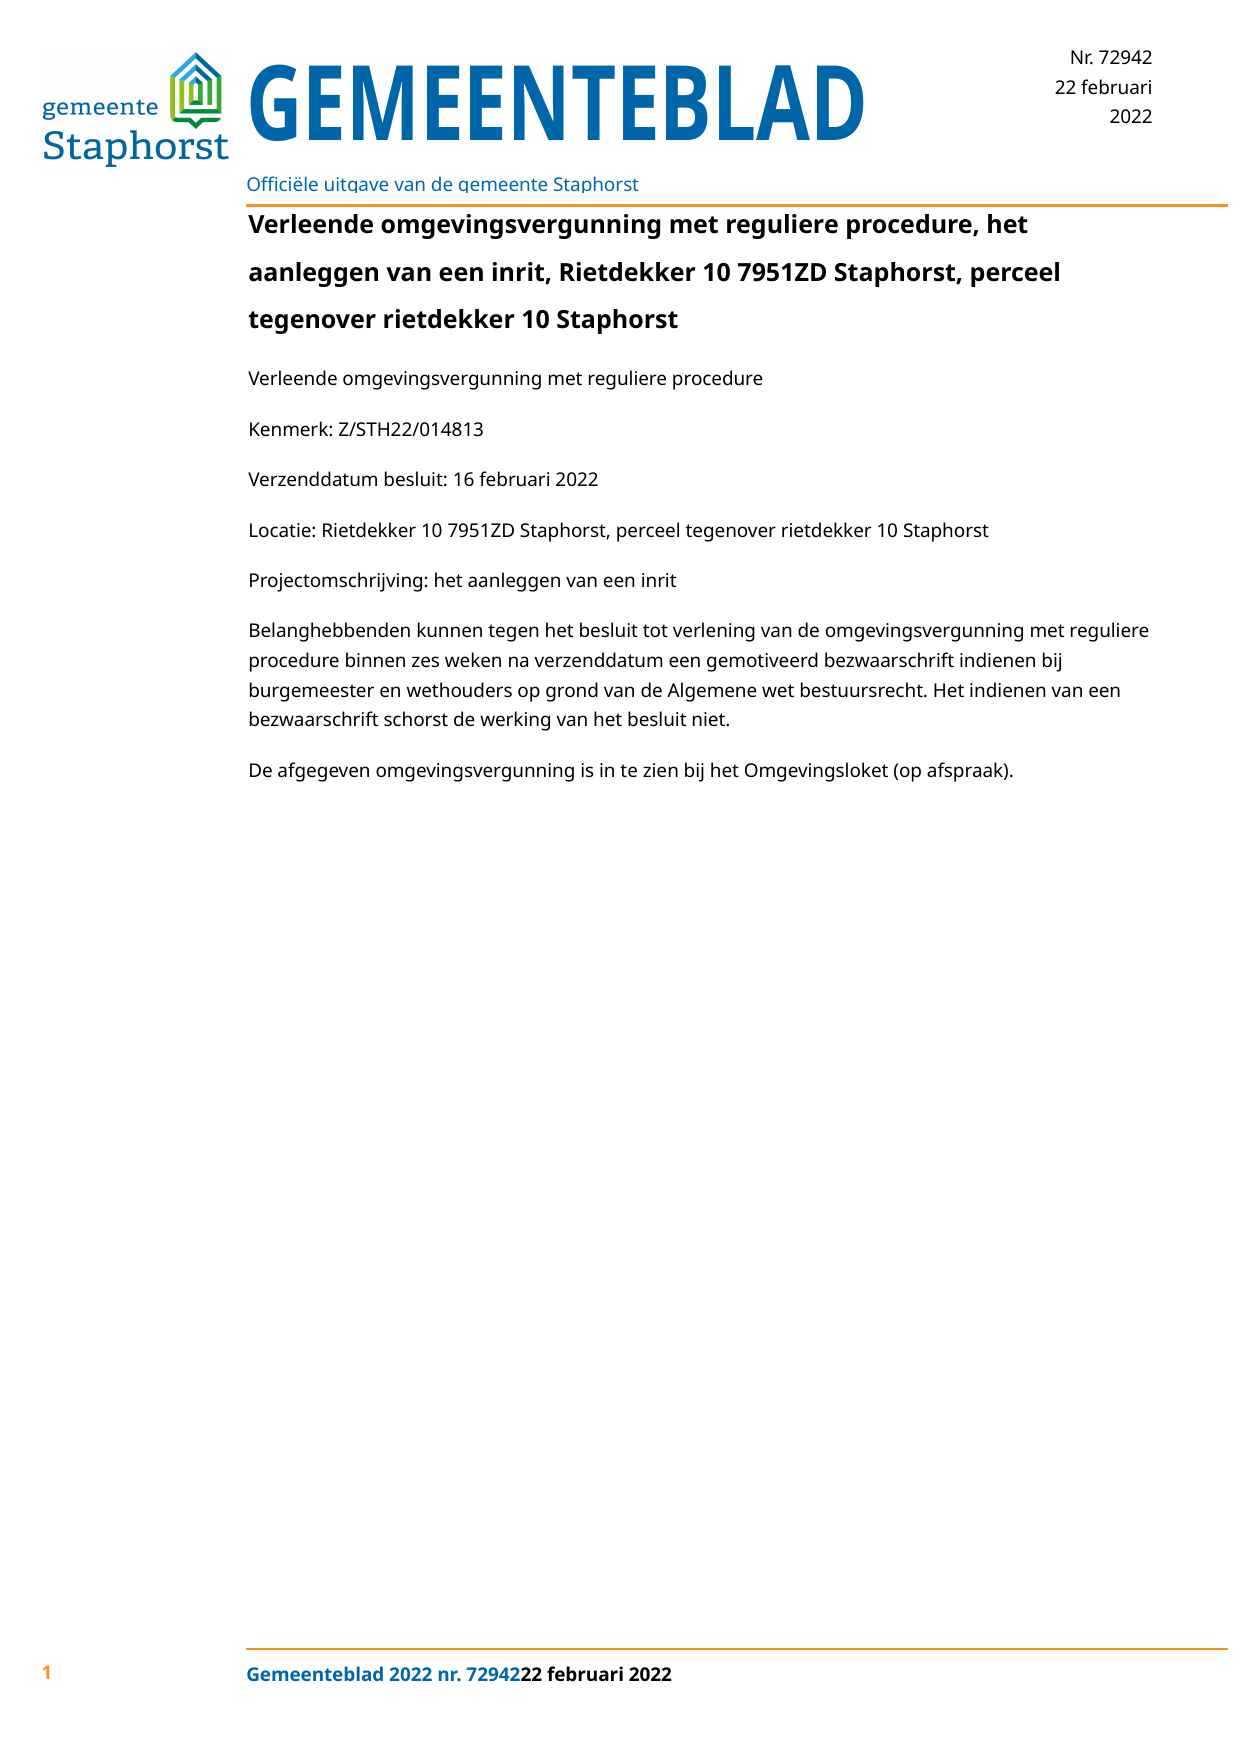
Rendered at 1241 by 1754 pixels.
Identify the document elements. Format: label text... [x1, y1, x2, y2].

text Projectomschrijving: het aanleggen van een inrit [248, 567, 1152, 593]
text Verzenddatum besluit: 16 februari 2022 [248, 466, 1152, 492]
text Kenmerk: Z/STH22/014813 [248, 416, 1152, 442]
text Locatie: Rietdekker 10 7951ZD Staphorst, perceel tegenover rietdekker 10 Staphorst [248, 517, 1152, 542]
text Verleende omgevingsvergunning met reguliere procedure, het aanleggen van een inrit, Rietdekker 10 7951ZD Staphorst, perceel tegenover rietdekker 10 Staphorst [248, 207, 1152, 336]
text Verleende omgevingsvergunning met reguliere procedure [248, 366, 1152, 391]
text De afgegeven omgevingsvergunning is in te zien bij het Omgevingsloket (op afspraak). [248, 757, 1152, 782]
picture [41, 47, 231, 172]
text Belanghebbenden kunnen tegen het besluit tot verlening van de omgevingsvergunning met reguliere procedure binnen zes weken na verzenddatum een gemotiveerd bezwaarschrift indienen bij burgemeester en wethouders op grond van de Algemene wet bestuursrecht. Het indienen van een bezwaarschrift schorst de werking van het besluit niet. [248, 618, 1152, 732]
